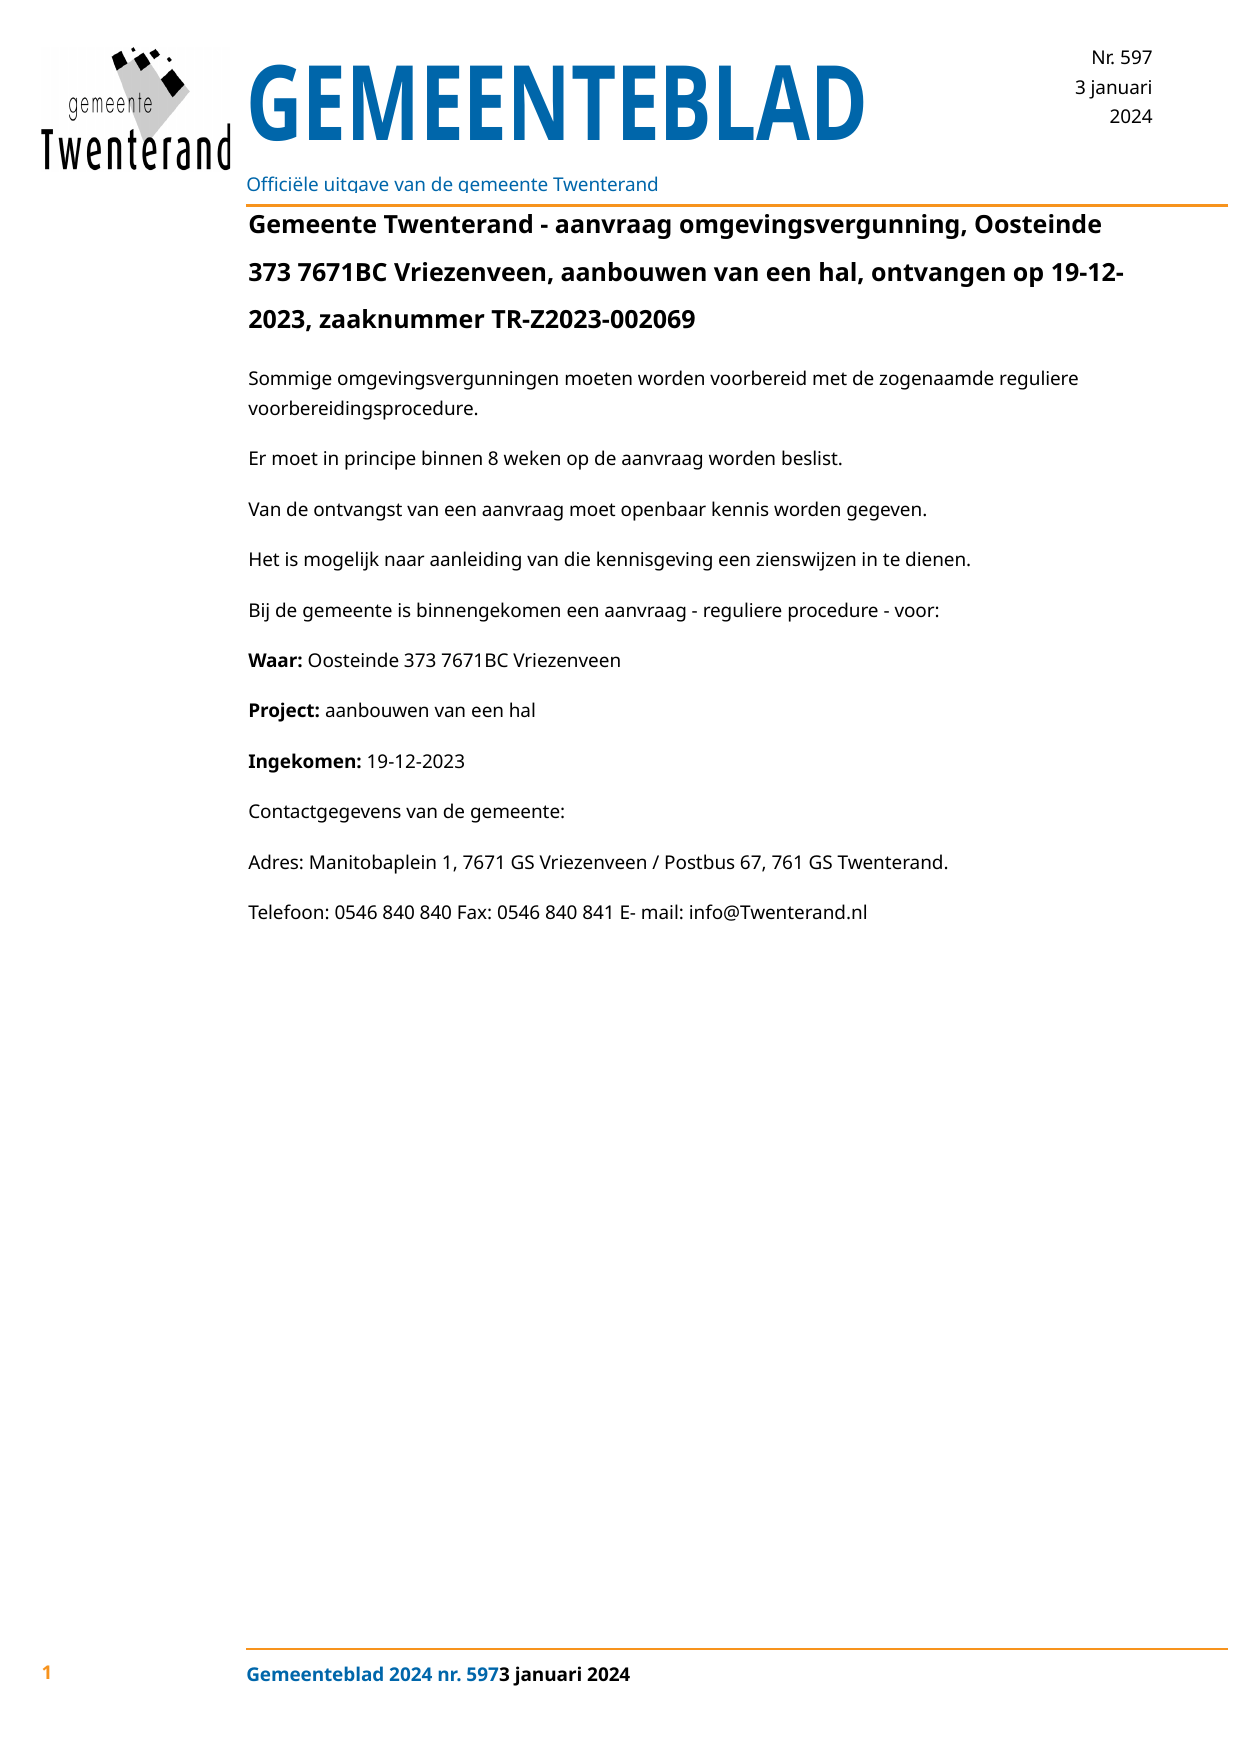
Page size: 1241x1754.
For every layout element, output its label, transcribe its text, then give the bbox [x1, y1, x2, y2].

text Telefoon: 0546 840 840 Fax: 0546 840 841 E- mail: info@Twenterand.nl [248, 899, 1152, 925]
text Er moet in principe binnen 8 weken op de aanvraag worden beslist. [248, 446, 1152, 471]
text Contactgegevens van de gemeente: [248, 798, 1152, 824]
picture [41, 47, 231, 172]
text Het is mogelijk naar aanleiding van die kennisgeving een zienswijzen in te dienen. [248, 546, 1152, 572]
text Ingekomen: 19-12-2023 [248, 748, 1152, 774]
text Gemeente Twenterand - aanvraag omgevingsvergunning, Oosteinde 373 7671BC Vriezenveen, aanbouwen van een hal, ontvangen op 19-12-2023, zaaknummer TR-Z2023-002069 [248, 207, 1152, 336]
text Waar: Oosteinde 373 7671BC Vriezenveen [248, 647, 1152, 673]
text Bij de gemeente is binnengekomen een aanvraag - reguliere procedure - voor: [248, 597, 1152, 622]
text Project: aanbouwen van een hal [248, 698, 1152, 723]
text Van de ontvangst van een aanvraag moet openbaar kennis worden gegeven. [248, 496, 1152, 522]
text Sommige omgevingsvergunningen moeten worden voorbereid met de zogenaamde reguliere voorbereidingsprocedure. [248, 366, 1152, 421]
text Adres: Manitobaplein 1, 7671 GS Vriezenveen / Postbus 67, 761 GS Twenterand. [248, 849, 1152, 874]
